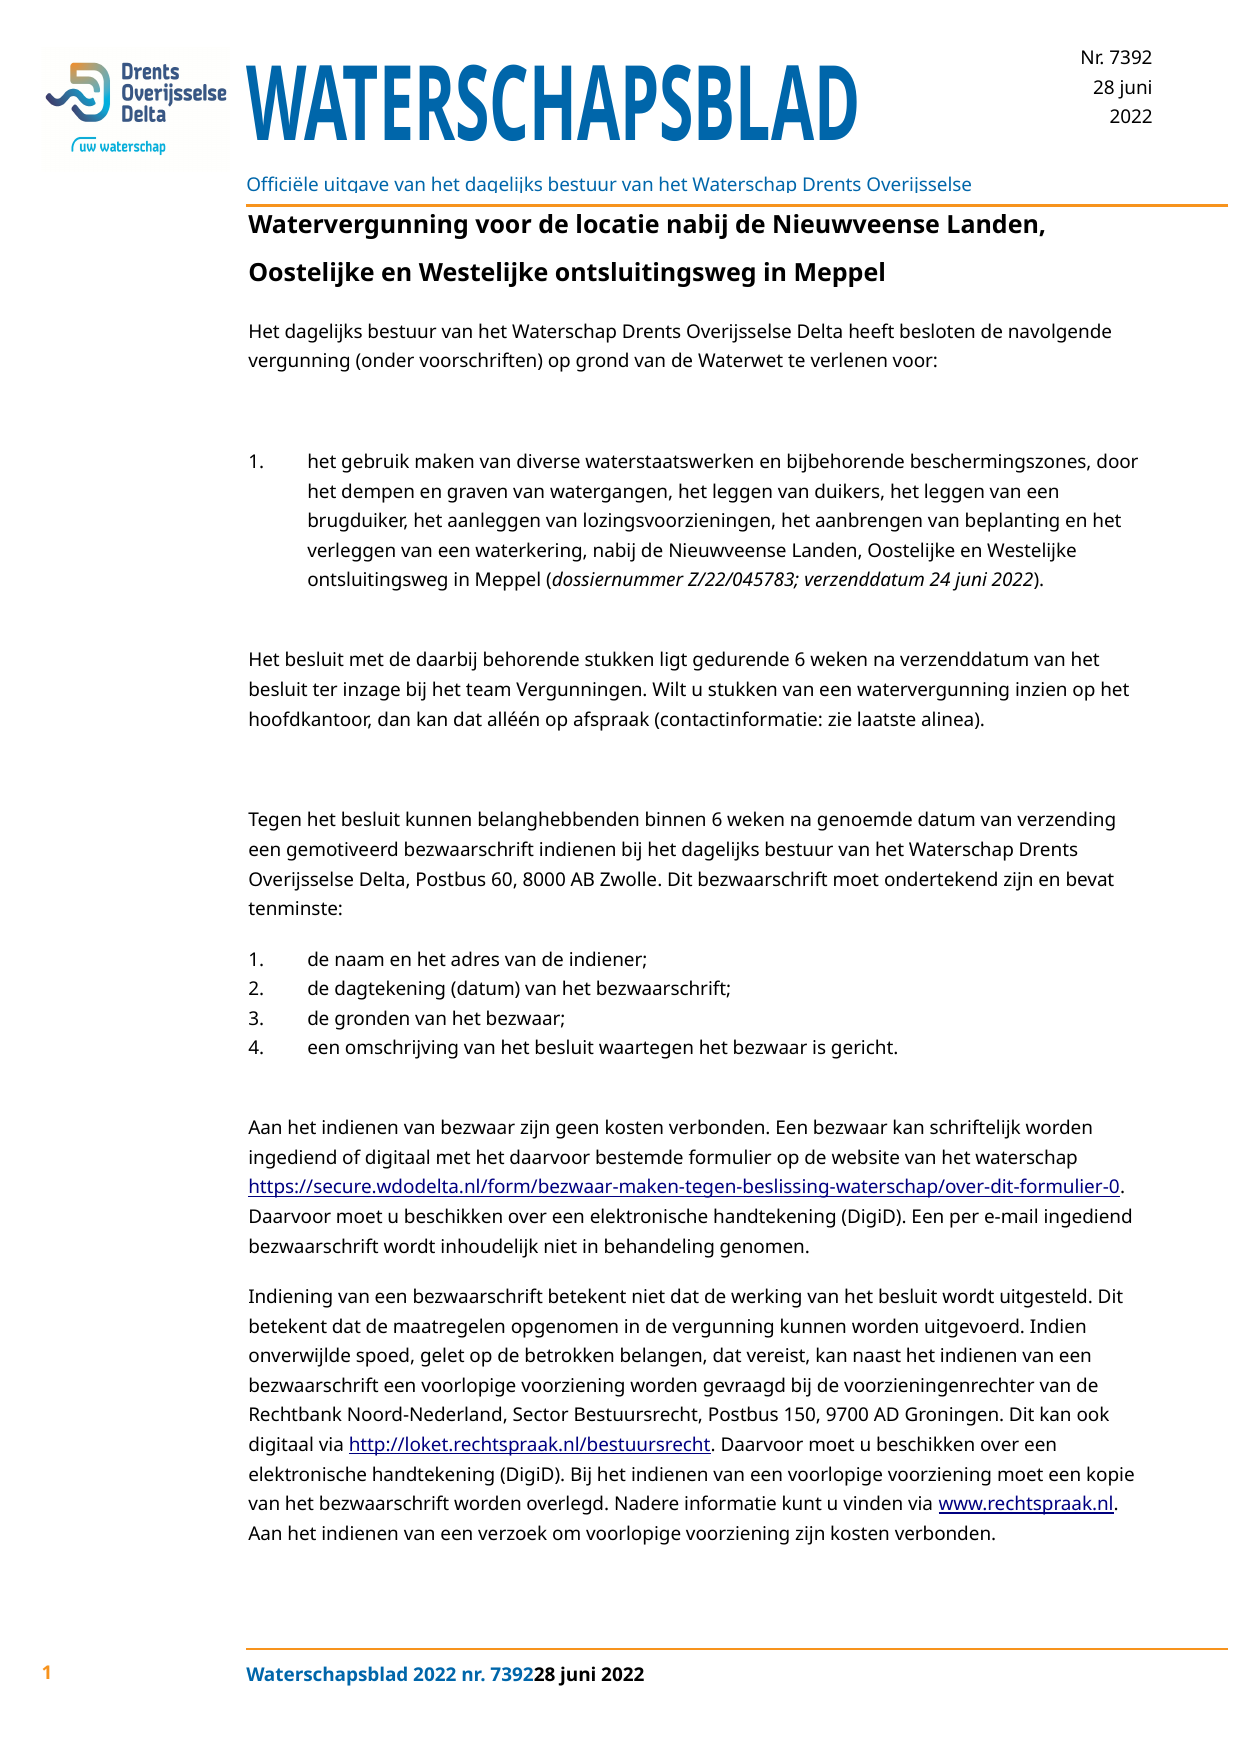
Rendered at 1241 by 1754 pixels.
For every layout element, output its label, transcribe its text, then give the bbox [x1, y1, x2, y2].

text Het dagelijks bestuur van het Waterschap Drents Overijsselse Delta heeft besloten de navolgende vergunning (onder voorschriften) op grond van de Waterwet te verlenen voor: [248, 318, 1152, 373]
list de dagtekening (datum) van het bezwaarschrift; [248, 975, 1152, 1001]
text Watervergunning voor de locatie nabij de Nieuwveense Landen, Oostelijke en Westelijke ontsluitingsweg in Meppel [248, 207, 1152, 288]
text Tegen het besluit kunnen belanghebbenden binnen 6 weken na genoemde datum van verzending een gemotiveerd bezwaarschrift indienen bij het dagelijks bestuur van het Waterschap Drents Overijsselse Delta, Postbus 60, 8000 AB Zwolle. Dit bezwaarschrift moet ondertekend zijn en bevat tenminste: [248, 807, 1152, 921]
picture [41, 47, 231, 172]
text Indiening van een bezwaarschrift betekent niet dat de werking van het besluit wordt uitgesteld. Dit betekent dat de maatregelen opgenomen in de vergunning kunnen worden uitgevoerd. Indien onverwijlde spoed, gelet op de betrokken belangen, dat vereist, kan naast het indienen van een bezwaarschrift een voorlopige voorziening worden gevraagd bij de voorzieningenrechter van de Rechtbank Noord-Nederland, Sector Bestuursrecht, Postbus 150, 9700 AD Groningen. Dit kan ook digitaal via http://loket.rechtspraak.nl/bestuursrecht. Daarvoor moet u beschikken over een elektronische handtekening (DigiD). Bij het indienen van een voorlopige voorziening moet een kopie van het bezwaarschrift worden overlegd. Nadere informatie kunt u vinden via www.rechtspraak.nl. Aan het indienen van een verzoek om voorlopige voorziening zijn kosten verbonden. [248, 1283, 1152, 1546]
list het gebruik maken van diverse waterstaatswerken en bijbehorende beschermingszones, door het dempen en graven van watergangen, het leggen van duikers, het leggen van een brugduiker, het aanleggen van lozingsvoorzieningen, het aanbrengen van beplanting en het verleggen van een waterkering, nabij de Nieuwveense Landen, Oostelijke en Westelijke ontsluitingsweg in Meppel (dossiernummer Z/22/045783; verzenddatum 24 juni 2022). [248, 448, 1152, 592]
text Het besluit met de daarbij behorende stukken ligt gedurende 6 weken na verzenddatum van het besluit ter inzage bij het team Vergunningen. Wilt u stukken van een watervergunning inzien op het hoofdkantoor, dan kan dat alléén op afspraak (contactinformatie: zie laatste alinea). [248, 647, 1152, 732]
list een omschrijving van het besluit waartegen het bezwaar is gericht. [248, 1034, 1152, 1060]
list de naam en het adres van de indiener; [248, 946, 1152, 972]
list de gronden van het bezwaar; [248, 1005, 1152, 1031]
text Aan het indienen van bezwaar zijn geen kosten verbonden. Een bezwaar kan schriftelijk worden ingediend of digitaal met het daarvoor bestemde formulier op de website van het waterschap https://secure.wdodelta.nl/form/bezwaar-maken-tegen-beslissing-waterschap/over-dit-formulier-0. Daarvoor moet u beschikken over een elektronische handtekening (DigiD). Een per e-mail ingediend bezwaarschrift wordt inhoudelijk niet in behandeling genomen. [248, 1114, 1152, 1259]
